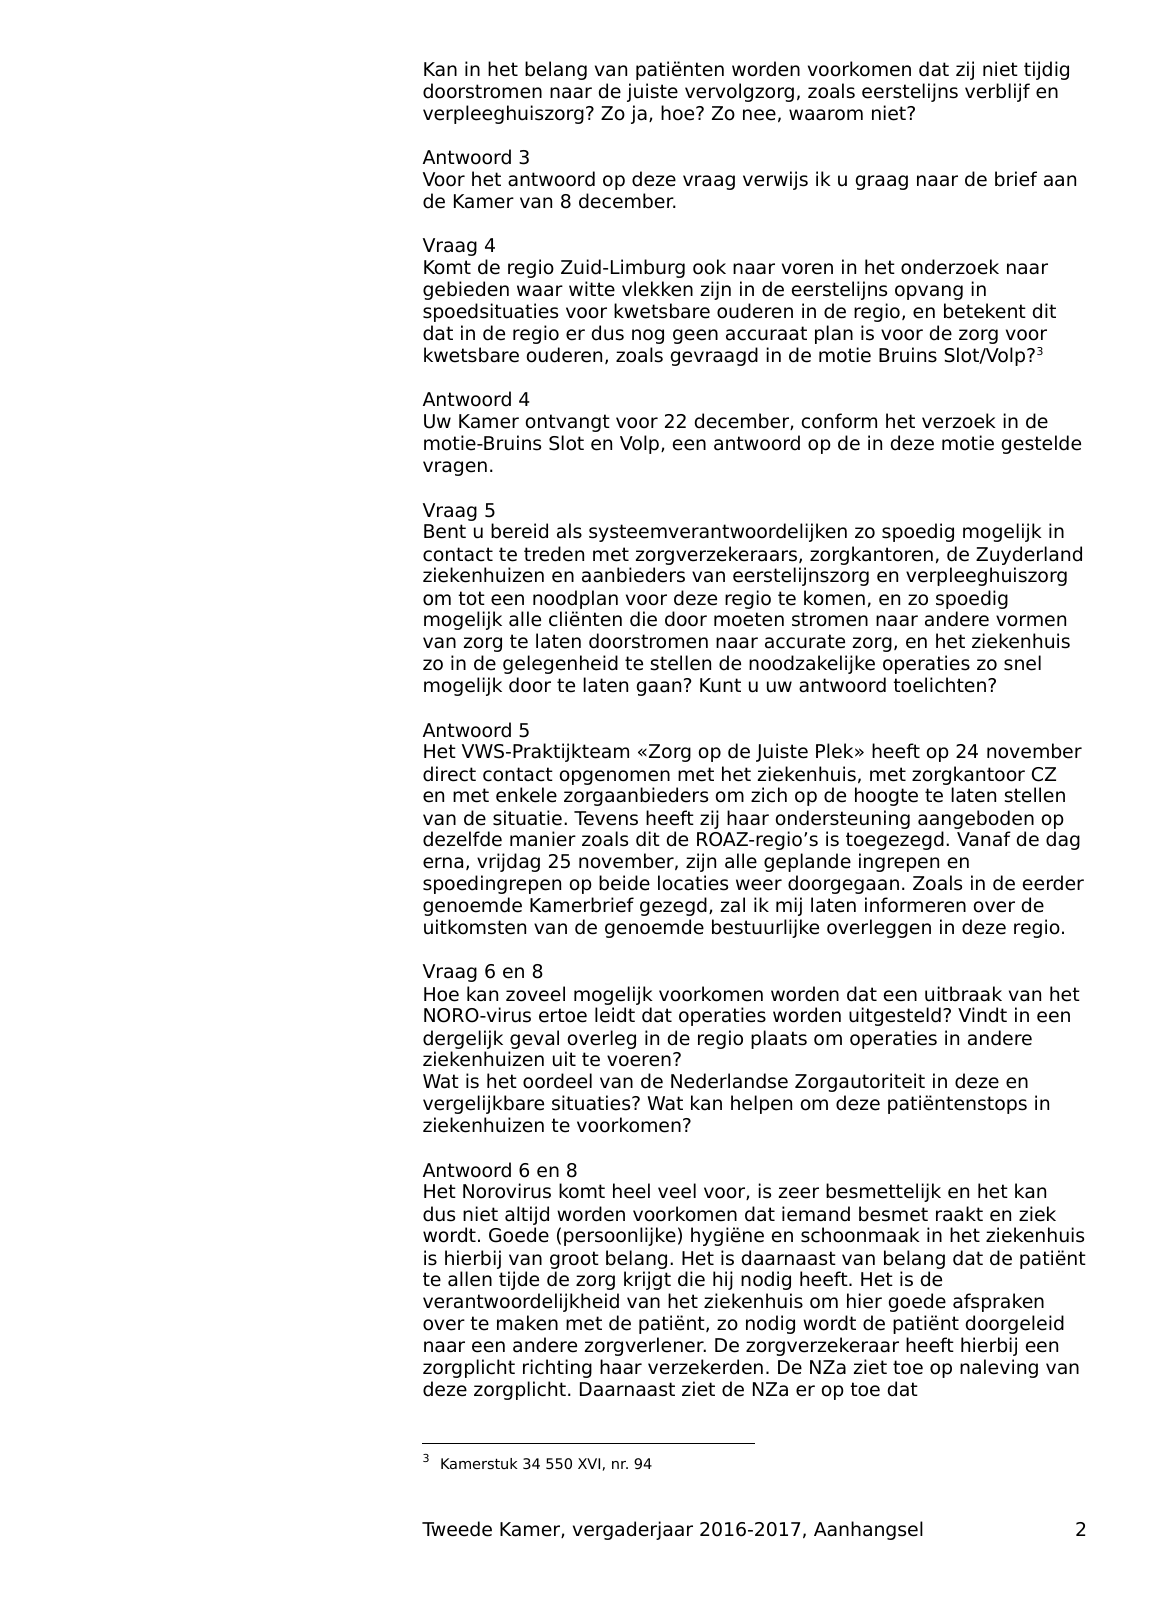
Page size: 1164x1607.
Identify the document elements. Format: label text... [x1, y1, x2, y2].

text Bent u bereid als systeemverantwoordelijken zo spoedig mogelijk in contact te treden met zorgverzekeraars, zorgkantoren, de Zuyderland ziekenhuizen en aanbieders van eerstelijnszorg en verpleeghuiszorg om tot een noodplan voor deze regio te komen, en zo spoedig mogelijk alle cliënten die door moeten stromen naar andere vormen van zorg te laten doorstromen naar accurate zorg, en het ziekenhuis zo in de gelegenheid te stellen de noodzakelijke operaties zo snel mogelijk door te laten gaan? Kunt u uw antwoord toelichten? [422, 521, 1087, 697]
text Antwoord 6 en 8 [422, 1159, 1087, 1181]
text Vraag 6 en 8 [422, 961, 1087, 983]
text Kan in het belang van patiënten worden voorkomen dat zij niet tijdig doorstromen naar de juiste vervolgzorg, zoals eerstelijns verblijf en verpleeghuiszorg? Zo ja, hoe? Zo nee, waarom niet? [422, 59, 1087, 125]
text Kamerstuk 34 550 XVI, nr. 94 [422, 1452, 1087, 1474]
text Het VWS-Praktijkteam «Zorg op de Juiste Plek» heeft op 24 november direct contact opgenomen met het ziekenhuis, met zorgkantoor CZ en met enkele zorgaanbieders om zich op de hoogte te laten stellen van de situatie. Tevens heeft zij haar ondersteuning aangeboden op dezelfde manier zoals dit de ROAZ-regio’s is toegezegd. Vanaf de dag erna, vrijdag 25 november, zijn alle geplande ingrepen en spoedingrepen op beide locaties weer doorgegaan. Zoals in de eerder genoemde Kamerbrief gezegd, zal ik mij laten informeren over de uitkomsten van de genoemde bestuurlijke overleggen in deze regio. [422, 741, 1087, 939]
text Antwoord 3 [422, 147, 1087, 169]
text Antwoord 4 [422, 389, 1087, 411]
text Voor het antwoord op deze vraag verwijs ik u graag naar de brief aan de Kamer van 8 december. [422, 169, 1087, 213]
text Antwoord 5 [422, 719, 1087, 741]
text Vraag 5 [422, 499, 1087, 521]
text Wat is het oordeel van de Nederlandse Zorgautoriteit in deze en vergelijkbare situaties? Wat kan helpen om deze patiëntenstops in ziekenhuizen te voorkomen? [422, 1071, 1087, 1137]
text Uw Kamer ontvangt voor 22 december, conform het verzoek in de motie-Bruins Slot en Volp, een antwoord op de in deze motie gestelde vragen. [422, 411, 1087, 477]
text Komt de regio Zuid-Limburg ook naar voren in het onderzoek naar gebieden waar witte vlekken zijn in de eerstelijns opvang in spoedsituaties voor kwetsbare ouderen in de regio, en betekent dit dat in de regio er dus nog geen accuraat plan is voor de zorg voor kwetsbare ouderen, zoals gevraagd in de motie Bruins Slot/Volp? [422, 257, 1087, 367]
text Hoe kan zoveel mogelijk voorkomen worden dat een uitbraak van het NORO-virus ertoe leidt dat operaties worden uitgesteld? Vindt in een dergelijk geval overleg in de regio plaats om operaties in andere ziekenhuizen uit te voeren? [422, 983, 1087, 1071]
text Het Norovirus komt heel veel voor, is zeer besmettelijk en het kan dus niet altijd worden voorkomen dat iemand besmet raakt en ziek wordt. Goede (persoonlijke) hygiëne en schoonmaak in het ziekenhuis is hierbij van groot belang. Het is daarnaast van belang dat de patiënt te allen tijde de zorg krijgt die hij nodig heeft. Het is de verantwoordelijkheid van het ziekenhuis om hier goede afspraken over te maken met de patiënt, zo nodig wordt de patiënt doorgeleid naar een andere zorgverlener. De zorgverzekeraar heeft hierbij een zorgplicht richting haar verzekerden. De NZa ziet toe op naleving van deze zorgplicht. Daarnaast ziet de NZa er op toe dat [422, 1181, 1087, 1401]
text Vraag 4 [422, 235, 1087, 257]
